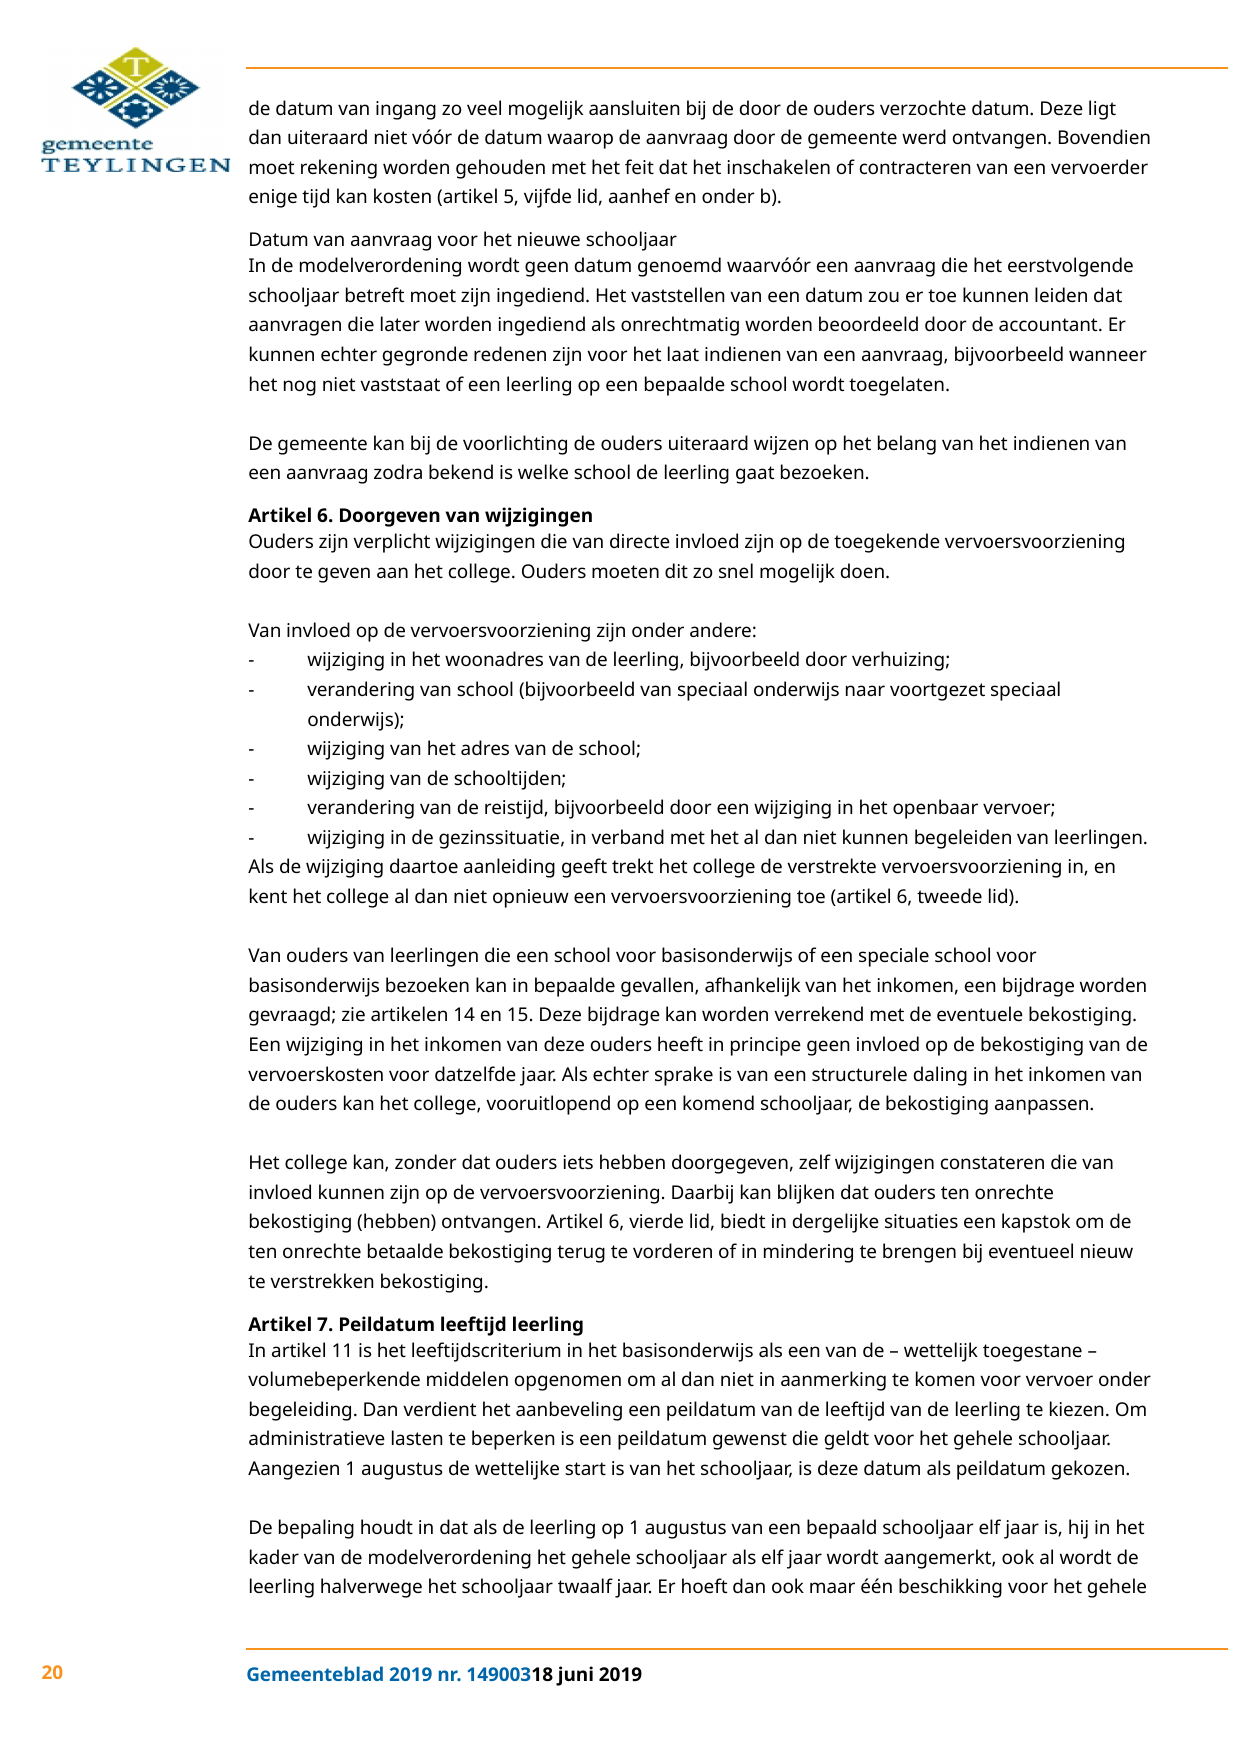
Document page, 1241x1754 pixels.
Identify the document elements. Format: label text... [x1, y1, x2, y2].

text In artikel 11 is het leeftijdscriterium in het basisonderwijs als een van de – wettelijk toegestane – volumebeperkende middelen opgenomen om al dan niet in aanmerking te komen voor vervoer onder begeleiding. Dan verdient het aanbeveling een peildatum van de leeftijd van de leerling te kiezen. Om administratieve lasten te beperken is een peildatum gewenst die geldt voor het gehele schooljaar. Aangezien 1 augustus de wettelijke start is van het schooljaar, is deze datum als peildatum gekozen. [248, 1337, 1152, 1481]
text De gemeente kan bij de voorlichting de ouders uiteraard wijzen op het belang van het indienen van een aanvraag zodra bekend is welke school de leerling gaat bezoeken. [248, 430, 1152, 485]
list wijziging van het adres van de school; [248, 735, 1152, 761]
text Ouders zijn verplicht wijzigingen die van directe invloed zijn op de toegekende vervoersvoorziening door te geven aan het college. Ouders moeten dit zo snel mogelijk doen. [248, 528, 1152, 584]
text In de modelverordening wordt geen datum genoemd waarvóór een aanvraag die het eerstvolgende schooljaar betreft moet zijn ingediend. Het vaststellen van een datum zou er toe kunnen leiden dat aanvragen die later worden ingediend als onrechtmatig worden beoordeeld door de accountant. Er kunnen echter gegronde redenen zijn voor het laat indienen van een aanvraag, bijvoorbeeld wanneer het nog niet vaststaat of een leerling op een bepaalde school wordt toegelaten. [248, 252, 1152, 396]
list wijziging in de gezinssituatie, in verband met het al dan niet kunnen begeleiden van leerlingen. [248, 824, 1152, 850]
text Datum van aanvraag voor het nieuwe schooljaar [248, 227, 1152, 252]
text De bepaling houdt in dat als de leerling op 1 augustus van een bepaald schooljaar elf jaar is, hij in het kader van de modelverordening het gehele schooljaar als elf jaar wordt aangemerkt, ook al wordt de leerling halverwege het schooljaar twaalf jaar. Er hoeft dan ook maar één beschikking voor het gehele [248, 1514, 1152, 1599]
list wijziging in het woonadres van de leerling, bijvoorbeeld door verhuizing; [248, 647, 1152, 672]
picture [41, 47, 231, 172]
list wijziging van de schooltijden; [248, 765, 1152, 791]
text Artikel 7. Peildatum leeftijd leerling [248, 1311, 1152, 1337]
text Van invloed op de vervoersvoorziening zijn onder andere: [248, 617, 1152, 643]
text de datum van ingang zo veel mogelijk aansluiten bij de door de ouders verzochte datum. Deze ligt dan uiteraard niet vóór de datum waarop de aanvraag door de gemeente werd ontvangen. Bovendien moet rekening worden gehouden met het feit dat het inschakelen of contracteren van een vervoerder enige tijd kan kosten (artikel 5, vijfde lid, aanhef en onder b). [248, 95, 1152, 209]
text Artikel 6. Doorgeven van wijzigingen [248, 503, 1152, 528]
list verandering van school (bijvoorbeeld van speciaal onderwijs naar voortgezet speciaal onderwijs); [248, 676, 1152, 732]
text Het college kan, zonder dat ouders iets hebben doorgegeven, zelf wijzigingen constateren die van invloed kunnen zijn op de vervoersvoorziening. Daarbij kan blijken dat ouders ten onrechte bekostiging (hebben) ontvangen. Artikel 6, vierde lid, biedt in dergelijke situaties een kapstok om de ten onrechte betaalde bekostiging terug te vorderen of in mindering te brengen bij eventueel nieuw te verstrekken bekostiging. [248, 1149, 1152, 1294]
text Van ouders van leerlingen die een school voor basisonderwijs of een speciale school voor basisonderwijs bezoeken kan in bepaalde gevallen, afhankelijk van het inkomen, een bijdrage worden gevraagd; zie artikelen 14 en 15. Deze bijdrage kan worden verrekend met de eventuele bekostiging. Een wijziging in het inkomen van deze ouders heeft in principe geen invloed op de bekostiging van de vervoerskosten voor datzelfde jaar. Als echter sprake is van een structurele daling in het inkomen van de ouders kan het college, vooruitlopend op een komend schooljaar, de bekostiging aanpassen. [248, 942, 1152, 1116]
text Als de wijziging daartoe aanleiding geeft trekt het college de verstrekte vervoersvoorziening in, en kent het college al dan niet opnieuw een vervoersvoorziening toe (artikel 6, tweede lid). [248, 854, 1152, 909]
list verandering van de reistijd, bijvoorbeeld door een wijziging in het openbaar vervoer; [248, 794, 1152, 820]
